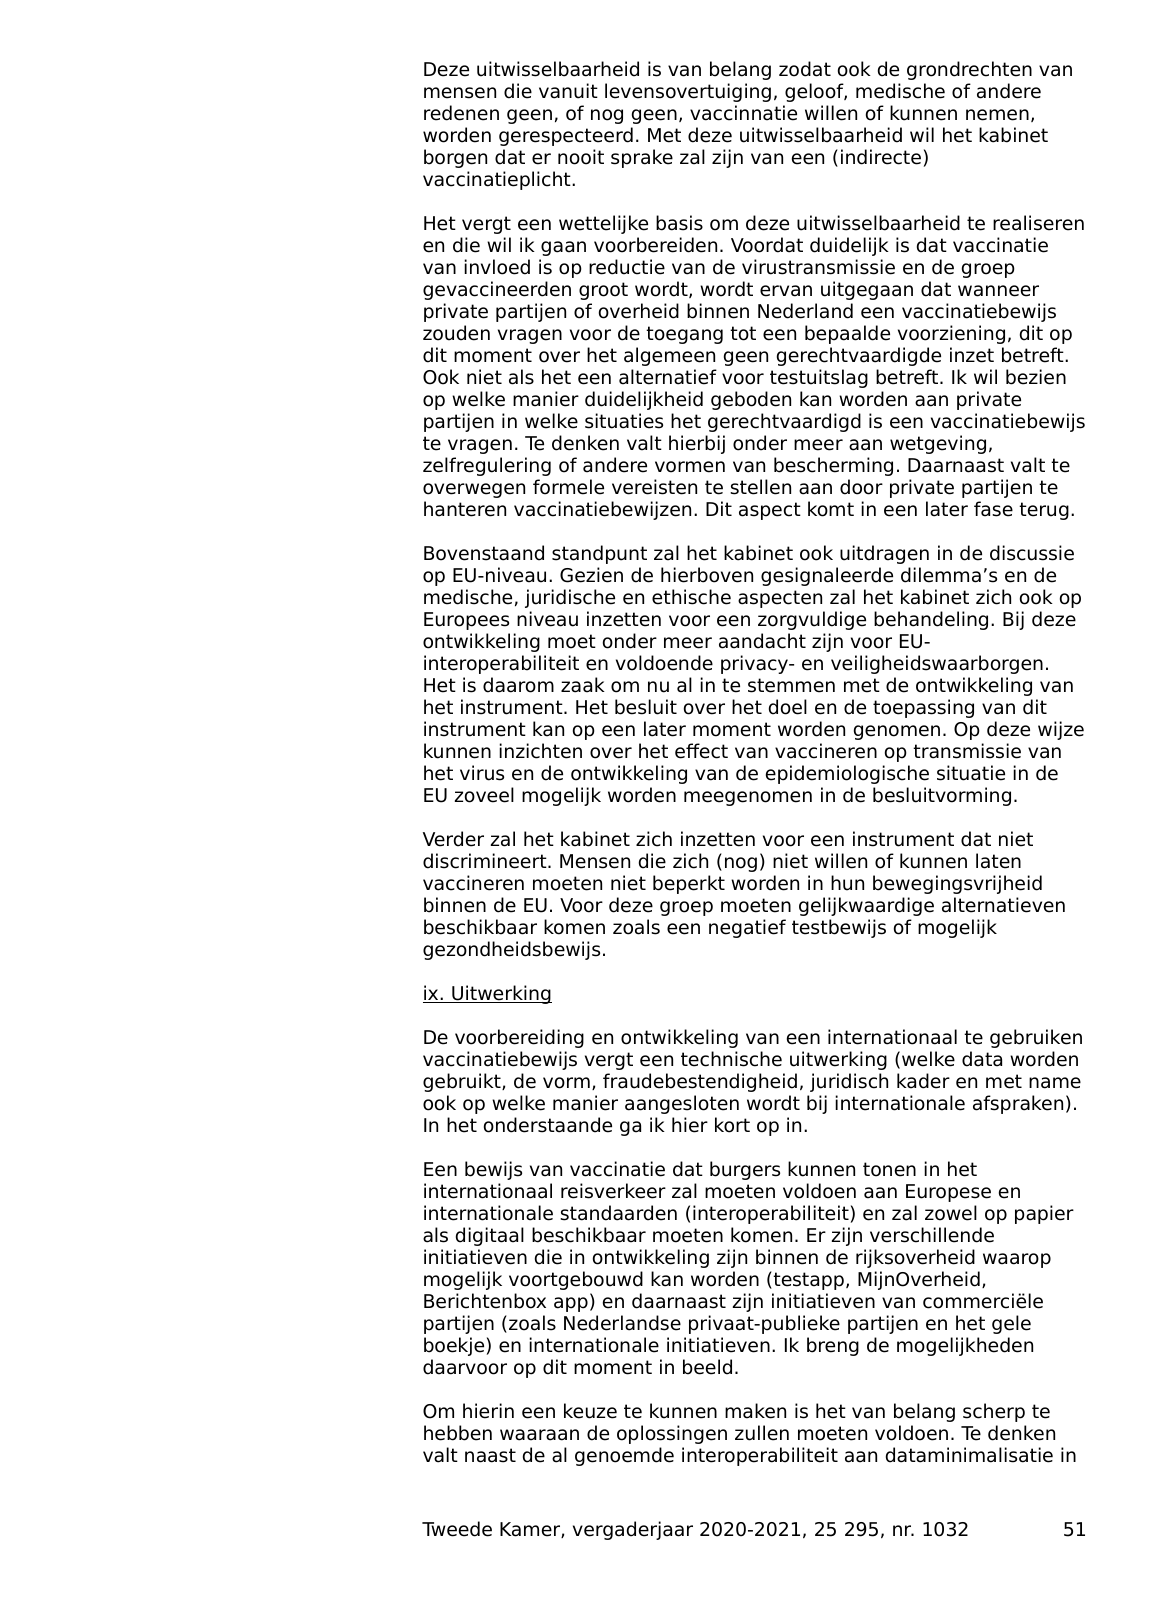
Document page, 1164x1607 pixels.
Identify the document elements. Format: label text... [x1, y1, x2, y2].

subtitle ix. Uitwerking [422, 983, 1087, 1005]
text Verder zal het kabinet zich inzetten voor een instrument dat niet discrimineert. Mensen die zich (nog) niet willen of kunnen laten vaccineren moeten niet beperkt worden in hun bewegingsvrijheid binnen de EU. Voor deze groep moeten gelijkwaardige alternatieven beschikbaar komen zoals een negatief testbewijs of mogelijk gezondheidsbewijs. [422, 829, 1087, 961]
text Het vergt een wettelijke basis om deze uitwisselbaarheid te realiseren en die wil ik gaan voorbereiden. Voordat duidelijk is dat vaccinatie van invloed is op reductie van de virustransmissie en de groep gevaccineerden groot wordt, wordt ervan uitgegaan dat wanneer private partijen of overheid binnen Nederland een vaccinatiebewijs zouden vragen voor de toegang tot een bepaalde voorziening, dit op dit moment over het algemeen geen gerechtvaardigde inzet betreft. Ook niet als het een alternatief voor testuitslag betreft. Ik wil bezien op welke manier duidelijkheid geboden kan worden aan private partijen in welke situaties het gerechtvaardigd is een vaccinatiebewijs te vragen. Te denken valt hierbij onder meer aan wetgeving, zelfregulering of andere vormen van bescherming. Daarnaast valt te overwegen formele vereisten te stellen aan door private partijen te hanteren vaccinatiebewijzen. Dit aspect komt in een later fase terug. [422, 213, 1087, 521]
text Deze uitwisselbaarheid is van belang zodat ook de grondrechten van mensen die vanuit levensovertuiging, geloof, medische of andere redenen geen, of nog geen, vaccinnatie willen of kunnen nemen, worden gerespecteerd. Met deze uitwisselbaarheid wil het kabinet borgen dat er nooit sprake zal zijn van een (indirecte) vaccinatieplicht. [422, 59, 1087, 191]
text Om hierin een keuze te kunnen maken is het van belang scherp te hebben waaraan de oplossingen zullen moeten voldoen. Te denken valt naast de al genoemde interoperabiliteit aan dataminimalisatie in [422, 1401, 1087, 1467]
text De voorbereiding en ontwikkeling van een internationaal te gebruiken vaccinatiebewijs vergt een technische uitwerking (welke data worden gebruikt, de vorm, fraudebestendigheid, juridisch kader en met name ook op welke manier aangesloten wordt bij internationale afspraken). In het onderstaande ga ik hier kort op in. [422, 1027, 1087, 1137]
text Een bewijs van vaccinatie dat burgers kunnen tonen in het internationaal reisverkeer zal moeten voldoen aan Europese en internationale standaarden (interoperabiliteit) en zal zowel op papier als digitaal beschikbaar moeten komen. Er zijn verschillende initiatieven die in ontwikkeling zijn binnen de rijksoverheid waarop mogelijk voortgebouwd kan worden (testapp, MijnOverheid, Berichtenbox app) en daarnaast zijn initiatieven van commerciële partijen (zoals Nederlandse privaat-publieke partijen en het gele boekje) en internationale initiatieven. Ik breng de mogelijkheden daarvoor op dit moment in beeld. [422, 1159, 1087, 1379]
text Bovenstaand standpunt zal het kabinet ook uitdragen in de discussie op EU-niveau. Gezien de hierboven gesignaleerde dilemma’s en de medische, juridische en ethische aspecten zal het kabinet zich ook op Europees niveau inzetten voor een zorgvuldige behandeling. Bij deze ontwikkeling moet onder meer aandacht zijn voor EU-interoperabiliteit en voldoende privacy- en veiligheidswaarborgen. Het is daarom zaak om nu al in te stemmen met de ontwikkeling van het instrument. Het besluit over het doel en de toepassing van dit instrument kan op een later moment worden genomen. Op deze wijze kunnen inzichten over het effect van vaccineren op transmissie van het virus en de ontwikkeling van de epidemiologische situatie in de EU zoveel mogelijk worden meegenomen in de besluitvorming. [422, 543, 1087, 807]
